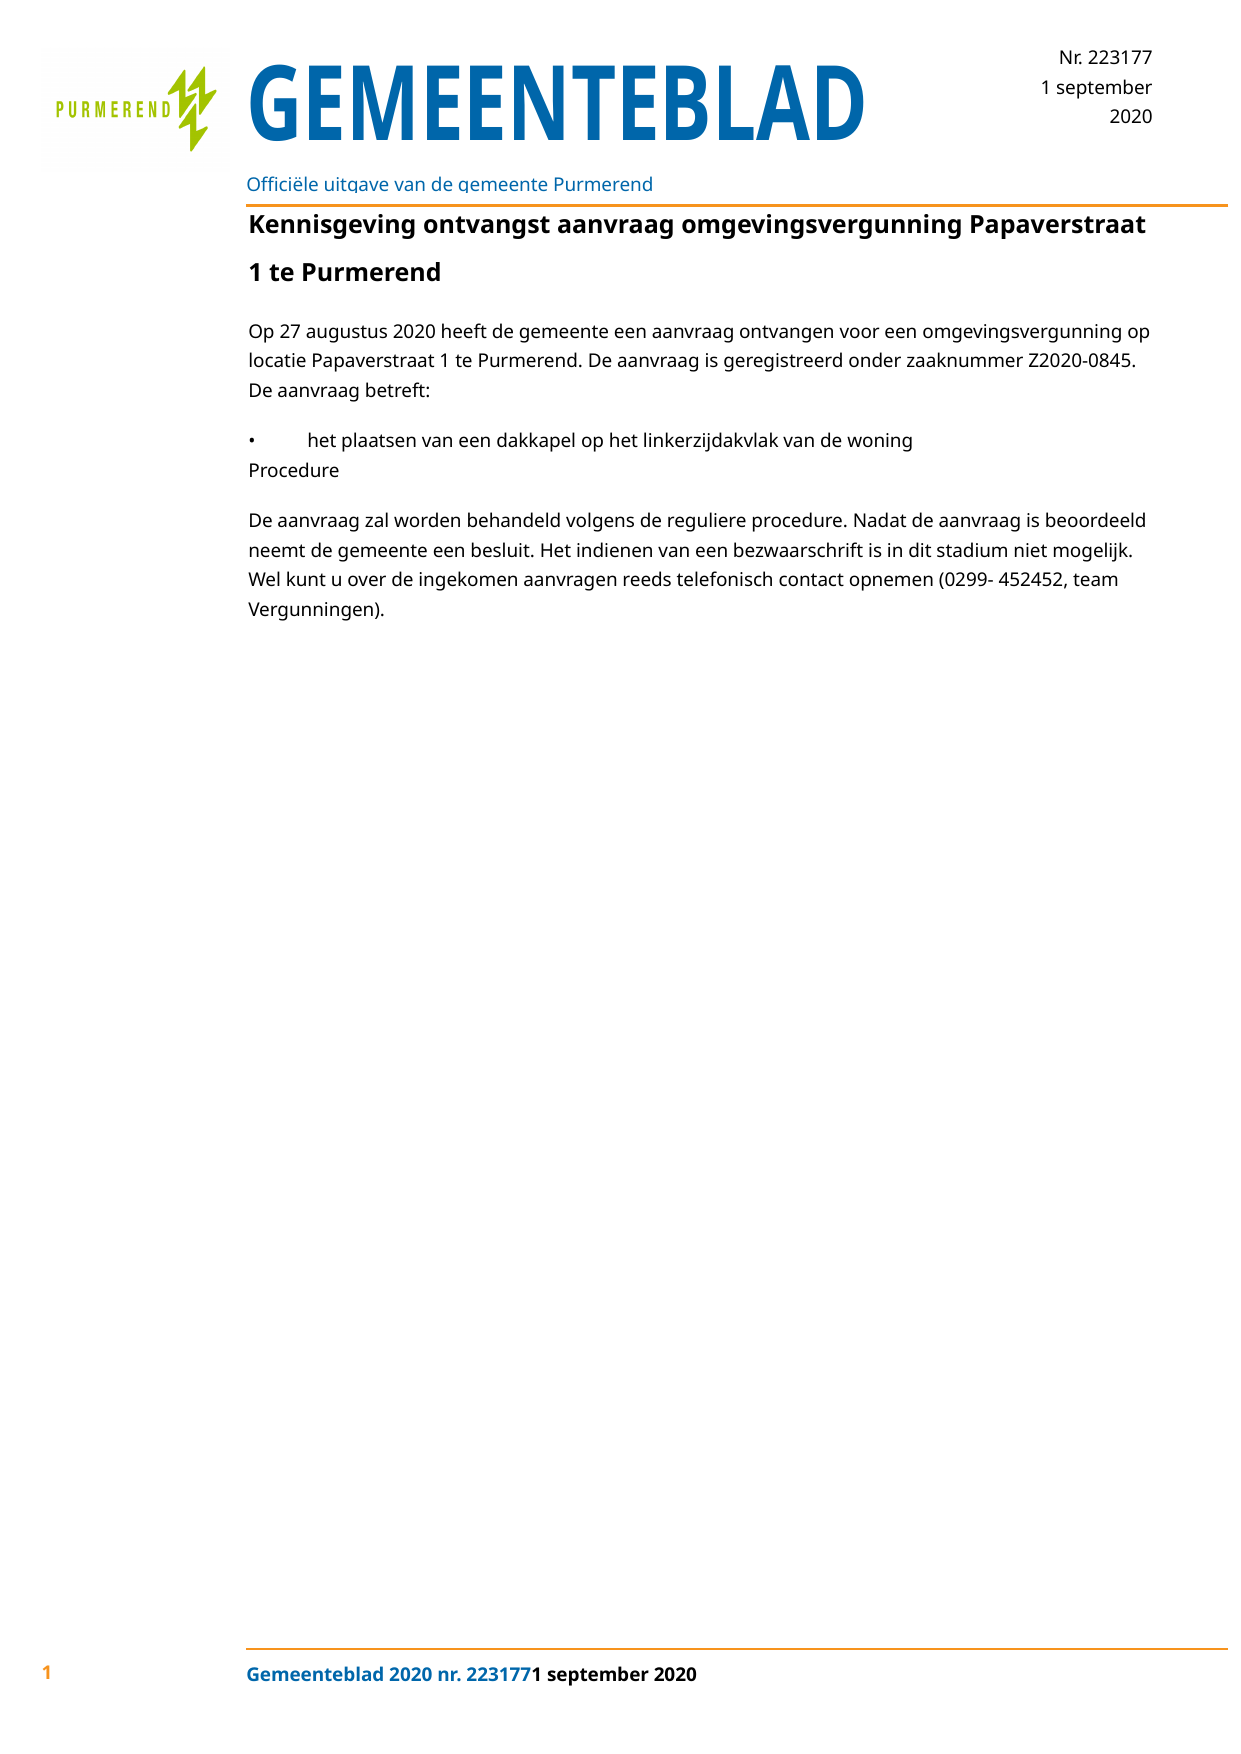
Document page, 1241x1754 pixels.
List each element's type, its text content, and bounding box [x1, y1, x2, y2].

text De aanvraag zal worden behandeld volgens de reguliere procedure. Nadat de aanvraag is beoordeeld neemt de gemeente een besluit. Het indienen van een bezwaarschrift is in dit stadium niet mogelijk. Wel kunt u over de ingekomen aanvragen reeds telefonisch contact opnemen (0299- 452452, team Vergunningen). [248, 507, 1152, 622]
text Procedure [248, 457, 1152, 483]
text Kennisgeving ontvangst aanvraag omgevingsvergunning Papaverstraat 1 te Purmerend [248, 207, 1152, 288]
picture [41, 47, 231, 172]
list het plaatsen van een dakkapel op het linkerzijdakvlak van de woning [248, 427, 1152, 453]
text Op 27 augustus 2020 heeft de gemeente een aanvraag ontvangen voor een omgevingsvergunning op locatie Papaverstraat 1 te Purmerend. De aanvraag is geregistreerd onder zaaknummer Z2020-0845. De aanvraag betreft: [248, 318, 1152, 403]
